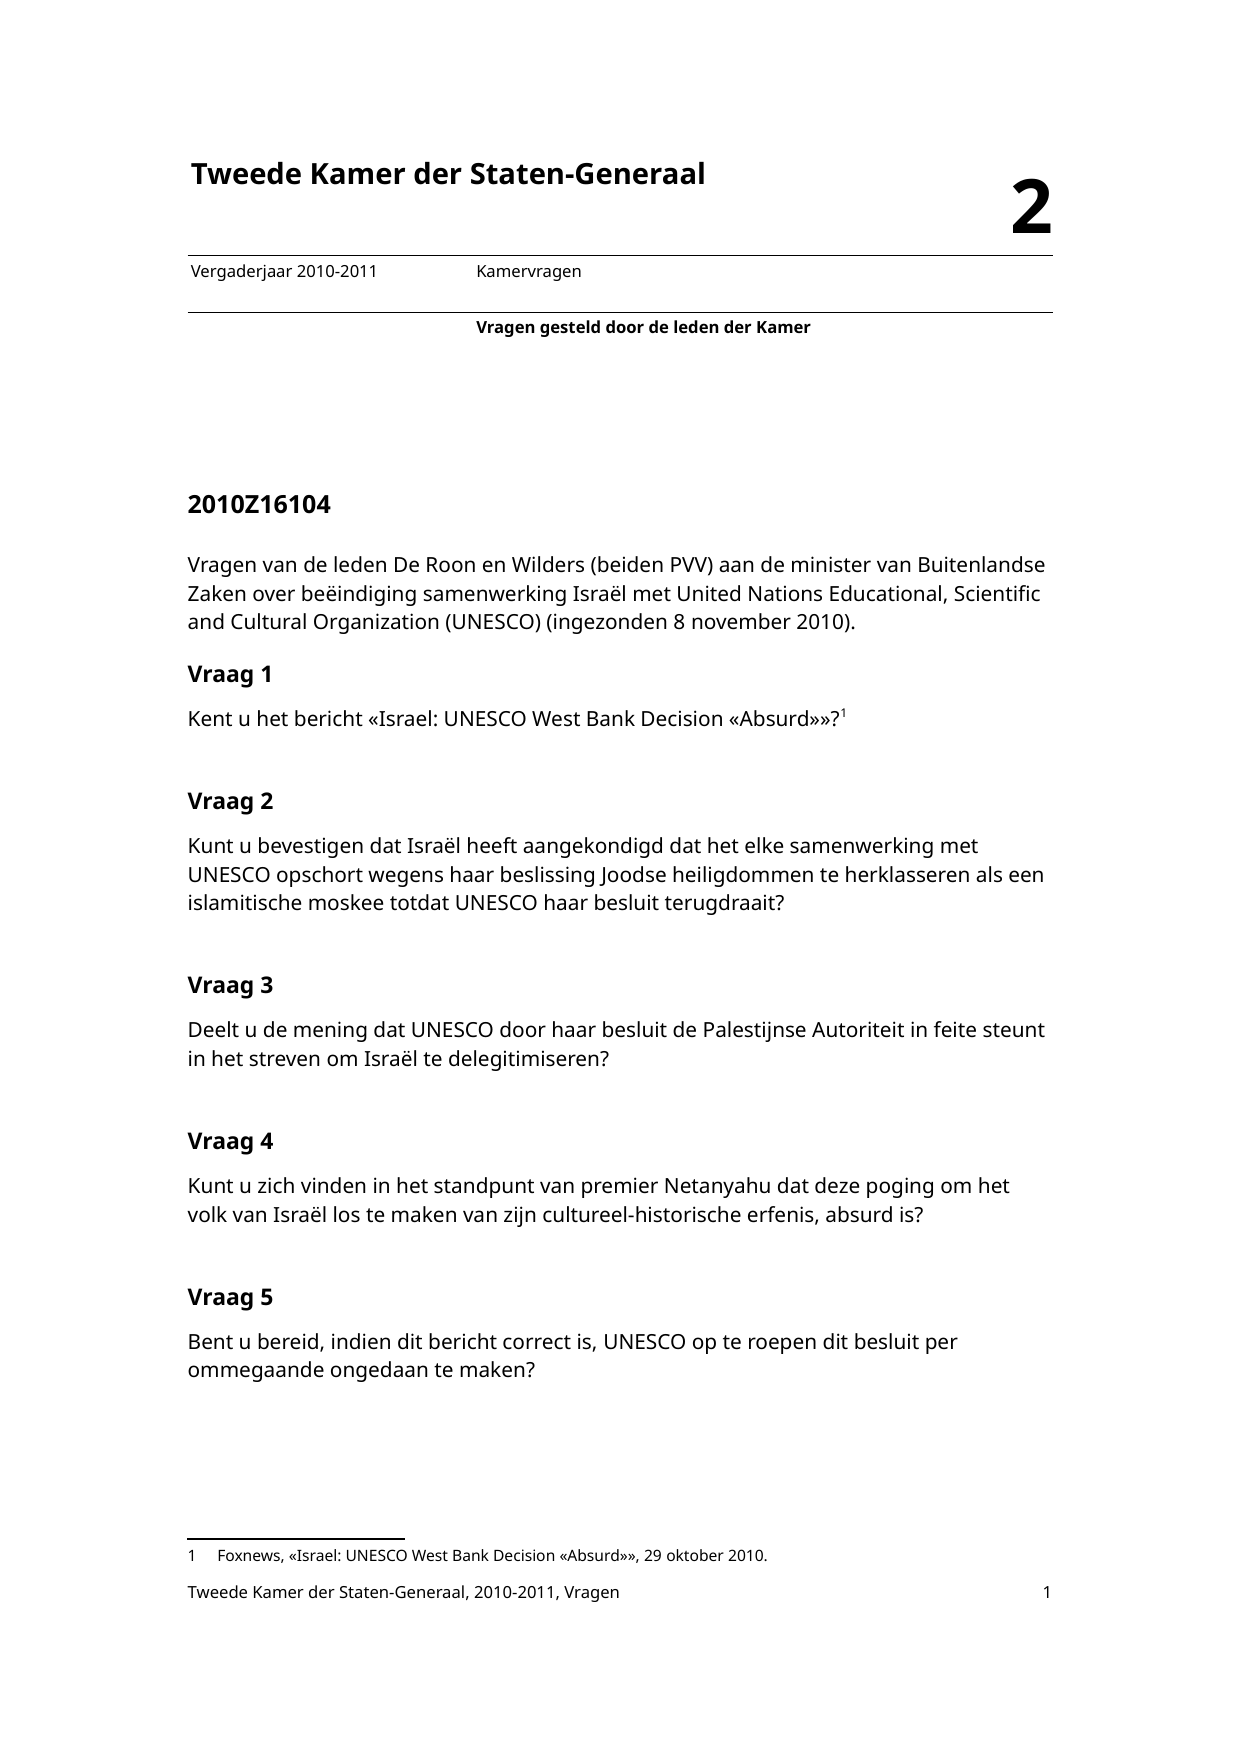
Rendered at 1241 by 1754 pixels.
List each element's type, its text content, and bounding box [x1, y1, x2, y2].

table_header 2 [880, 150, 1053, 255]
text Foxnews, «Israel: UNESCO West Bank Decision «Absurd»», 29 oktober 2010. [187, 1538, 1053, 1566]
table_cell [188, 313, 473, 339]
text 2010Z16104 [187, 487, 1053, 521]
text Vragen van de leden De Roon en Wilders (beiden PVV) aan de minister van Buitenlandse Zaken over beëindiging samenwerking Israël met United Nations Educational, Scientific and Cultural Organization (UNESCO) (ingezonden 8 november 2010). [187, 550, 1053, 636]
subtitle Vraag 4 [187, 1125, 1053, 1156]
table_cell Kamervragen [473, 256, 1053, 312]
subtitle Vraag 2 [187, 785, 1053, 817]
text Kunt u bevestigen dat Israël heeft aangekondigd dat het elke samenwerking met UNESCO opschort wegens haar beslissing Joodse heiligdommen te herklasseren als een islamitische moskee totdat UNESCO haar besluit terugdraait? [187, 832, 1053, 917]
subtitle Vraag 5 [187, 1281, 1053, 1312]
table_cell Vergaderjaar 2010-2011 [188, 256, 473, 312]
table_cell Vragen gesteld door de leden der Kamer [473, 313, 1053, 339]
text Deelt u de mening dat UNESCO door haar besluit de Palestijnse Autoriteit in feite steunt in het streven om Israël te delegitimiseren? [187, 1016, 1053, 1072]
text Kunt u zich vinden in het standpunt van premier Netanyahu dat deze poging om het volk van Israël los te maken van zijn cultureel-historische erfenis, absurd is? [187, 1171, 1053, 1228]
text Bent u bereid, indien dit bericht correct is, UNESCO op te roepen dit besluit per ommegaande ongedaan te maken? [187, 1327, 1053, 1384]
table_header Tweede Kamer der Staten-Generaal [188, 150, 879, 255]
text Kent u het bericht «Israel: UNESCO West Bank Decision «Absurd»»? [187, 704, 1053, 733]
subtitle Vraag 1 [187, 658, 1053, 689]
subtitle Vraag 3 [187, 969, 1053, 1001]
